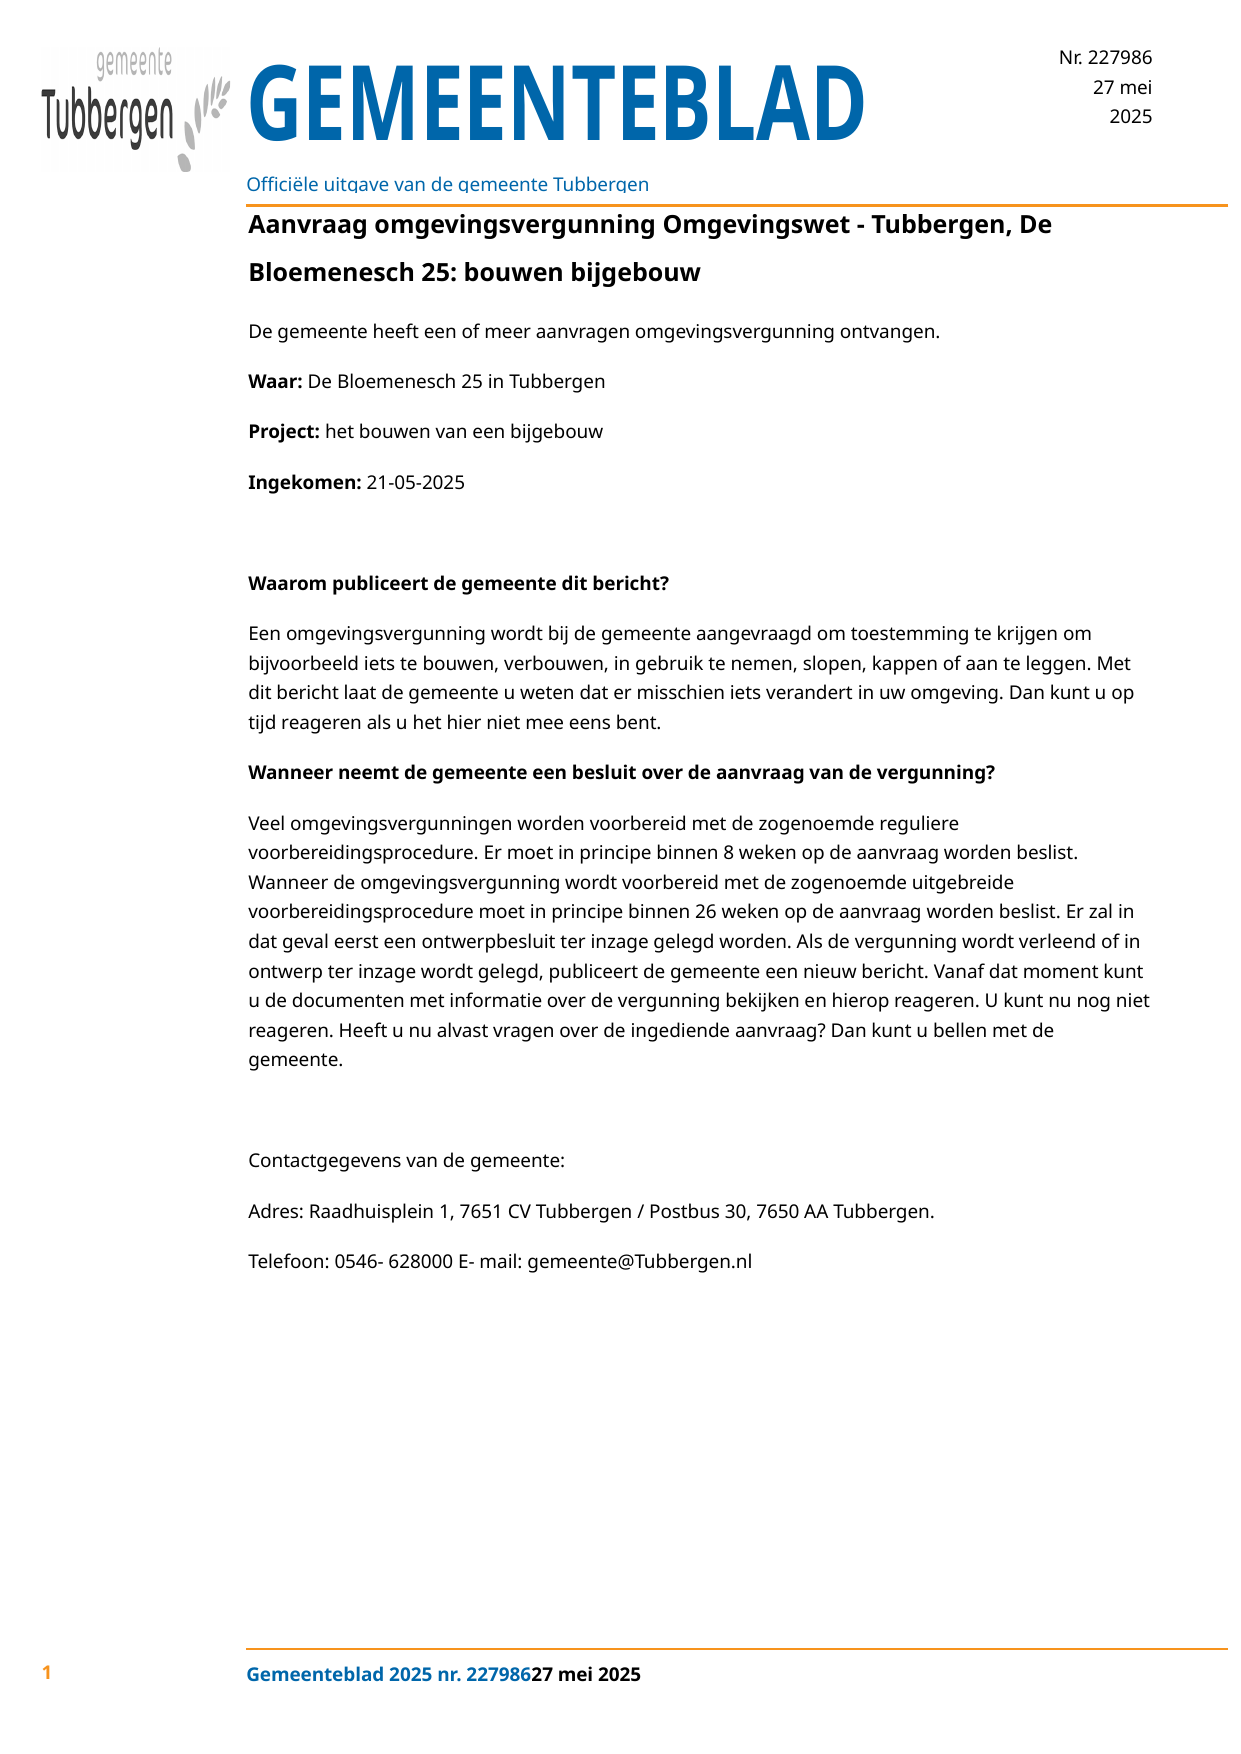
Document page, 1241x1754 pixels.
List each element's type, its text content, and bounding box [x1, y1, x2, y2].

text Waar: De Bloemenesch 25 in Tubbergen [248, 368, 1152, 394]
text Ingekomen: 21-05-2025 [248, 469, 1152, 495]
text Telefoon: 0546- 628000 E- mail: gemeente@Tubbergen.nl [248, 1248, 1152, 1274]
text Aanvraag omgevingsvergunning Omgevingswet - Tubbergen, De Bloemenesch 25: bouwen bijgebouw [248, 207, 1152, 288]
text Wanneer neemt de gemeente een besluit over de aanvraag van de vergunning? [248, 759, 1152, 785]
text Adres: Raadhuisplein 1, 7651 CV Tubbergen / Postbus 30, 7650 AA Tubbergen. [248, 1198, 1152, 1224]
picture [41, 47, 231, 172]
text Project: het bouwen van een bijgebouw [248, 419, 1152, 444]
text Contactgegevens van de gemeente: [248, 1147, 1152, 1173]
text Veel omgevingsvergunningen worden voorbereid met de zogenoemde reguliere voorbereidingsprocedure. Er moet in principe binnen 8 weken op de aanvraag worden beslist. Wanneer de omgevingsvergunning wordt voorbereid met de zogenoemde uitgebreide voorbereidingsprocedure moet in principe binnen 26 weken op de aanvraag worden beslist. Er zal in dat geval eerst een ontwerpbesluit ter inzage gelegd worden. Als de vergunning wordt verleend of in ontwerp ter inzage wordt gelegd, publiceert de gemeente een nieuw bericht. Vanaf dat moment kunt u de documenten met informatie over de vergunning bekijken en hierop reageren. U kunt nu nog niet reageren. Heeft u nu alvast vragen over de ingediende aanvraag? Dan kunt u bellen met de gemeente. [248, 810, 1152, 1072]
text De gemeente heeft een of meer aanvragen omgevingsvergunning ontvangen. [248, 318, 1152, 344]
text Waarom publiceert de gemeente dit bericht? [248, 570, 1152, 596]
text Een omgevingsvergunning wordt bij de gemeente aangevraagd om toestemming te krijgen om bijvoorbeeld iets te bouwen, verbouwen, in gebruik te nemen, slopen, kappen of aan te leggen. Met dit bericht laat de gemeente u weten dat er misschien iets verandert in uw omgeving. Dan kunt u op tijd reageren als u het hier niet mee eens bent. [248, 620, 1152, 735]
